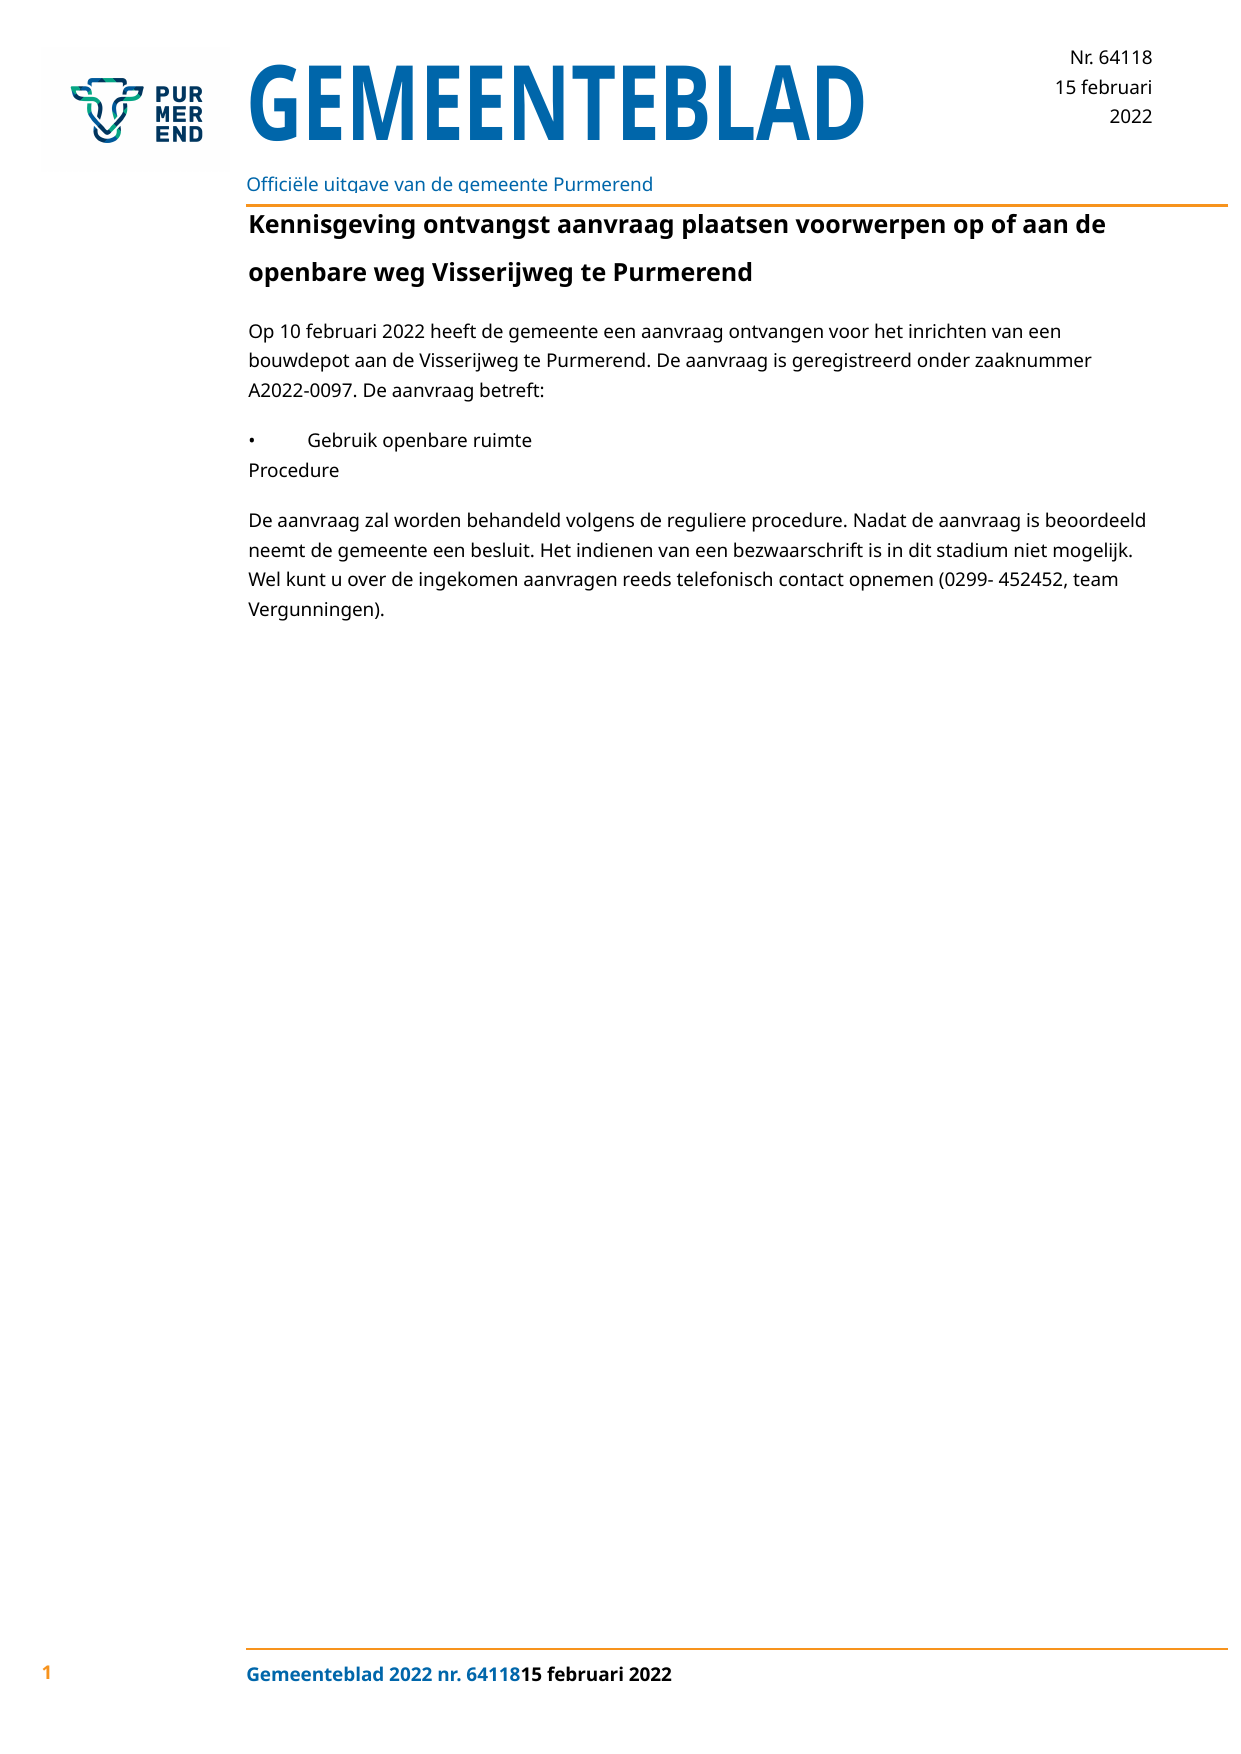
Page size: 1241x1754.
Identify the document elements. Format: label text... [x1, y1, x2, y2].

text Kennisgeving ontvangst aanvraag plaatsen voorwerpen op of aan de openbare weg Visserijweg te Purmerend [248, 207, 1152, 288]
text De aanvraag zal worden behandeld volgens de reguliere procedure. Nadat de aanvraag is beoordeeld neemt de gemeente een besluit. Het indienen van een bezwaarschrift is in dit stadium niet mogelijk. Wel kunt u over de ingekomen aanvragen reeds telefonisch contact opnemen (0299- 452452, team Vergunningen). [248, 507, 1152, 622]
text Op 10 februari 2022 heeft de gemeente een aanvraag ontvangen voor het inrichten van een bouwdepot aan de Visserijweg te Purmerend. De aanvraag is geregistreerd onder zaaknummer A2022-0097. De aanvraag betreft: [248, 318, 1152, 403]
list Gebruik openbare ruimte [248, 427, 1152, 453]
text Procedure [248, 457, 1152, 483]
picture [41, 47, 231, 172]
